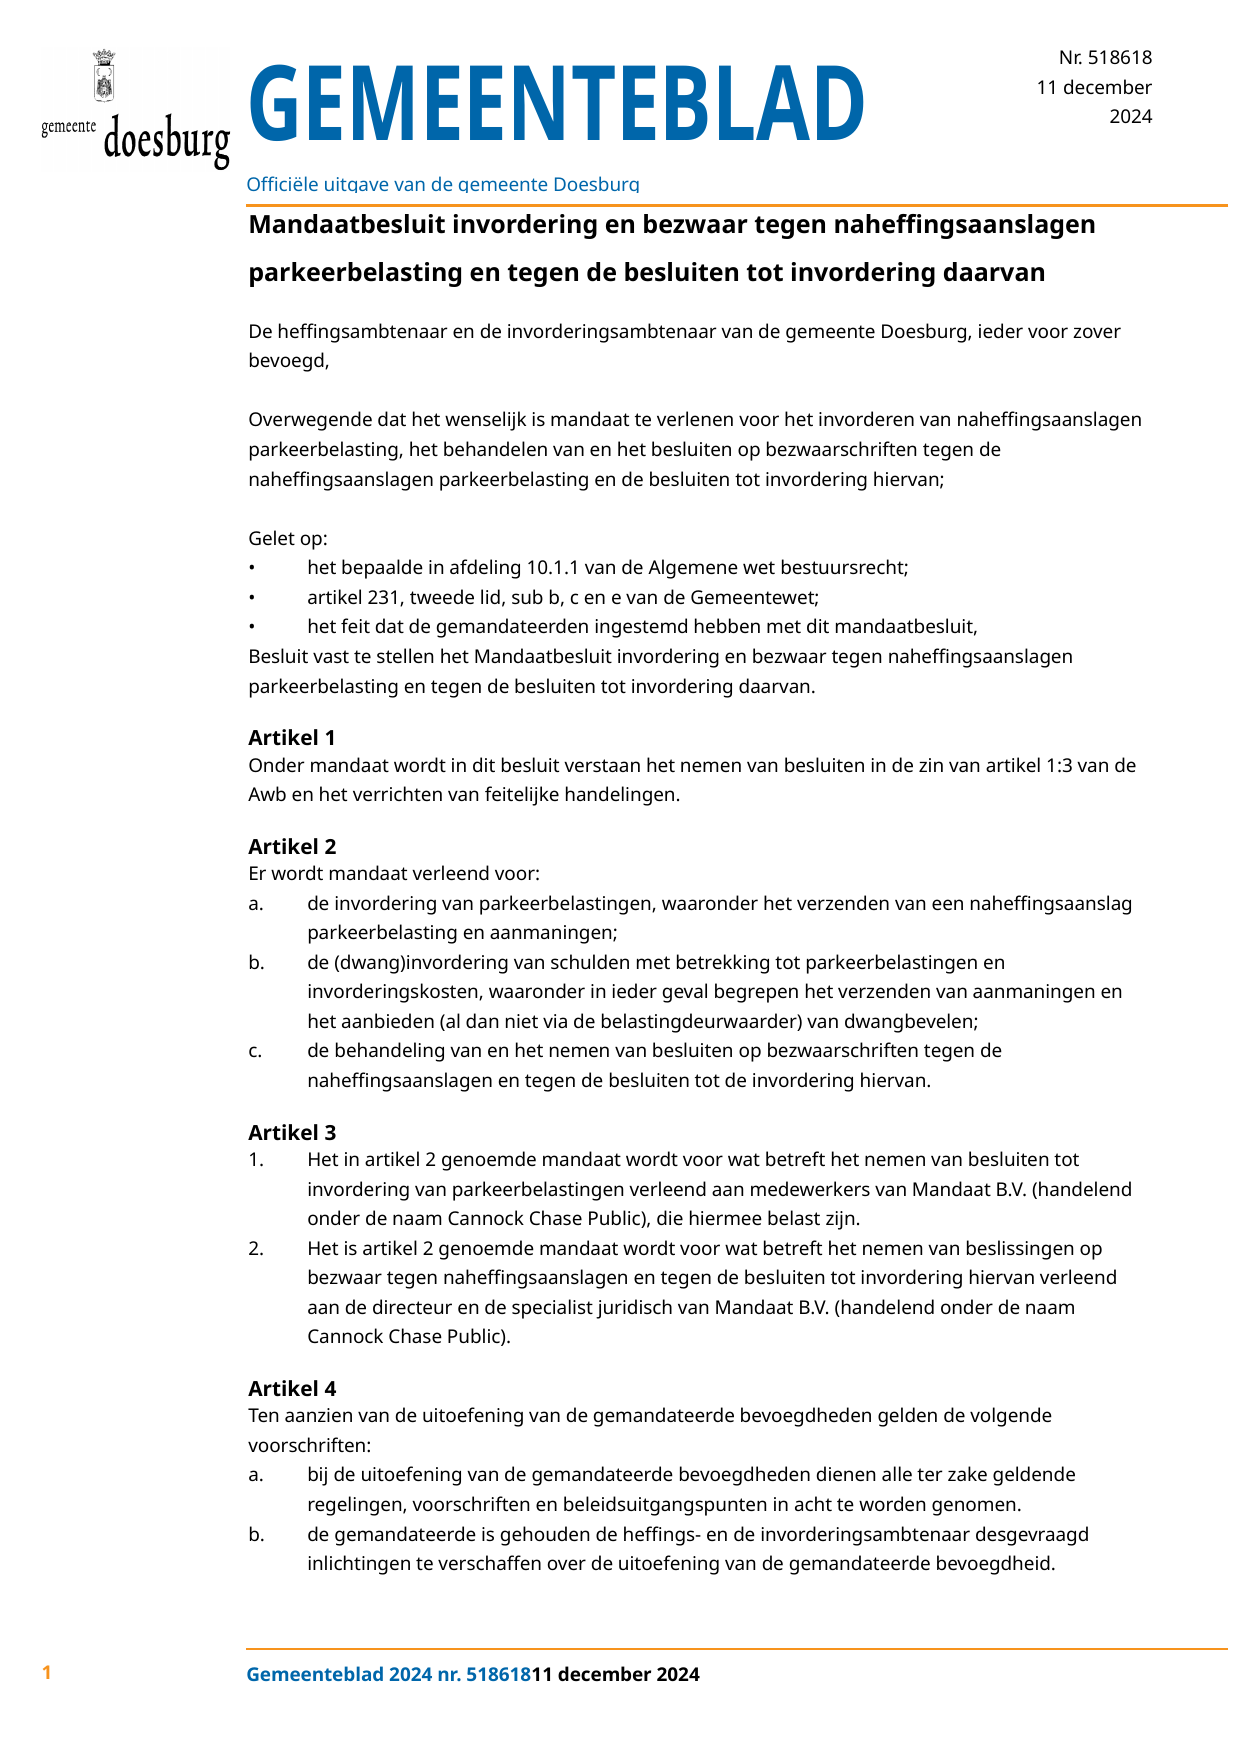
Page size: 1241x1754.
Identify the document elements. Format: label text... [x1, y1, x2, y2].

text Er wordt mandaat verleend voor: [248, 860, 1152, 886]
text De heffingsambtenaar en de invorderingsambtenaar van de gemeente Doesburg, ieder voor zover bevoegd, [248, 318, 1152, 373]
text Artikel 4 [248, 1374, 1152, 1402]
text Mandaatbesluit invordering en bezwaar tegen naheffingsaanslagen parkeerbelasting en tegen de besluiten tot invordering daarvan [248, 207, 1152, 288]
text Besluit vast te stellen het Mandaatbesluit invordering en bezwaar tegen naheffingsaanslagen parkeerbelasting en tegen de besluiten tot invordering daarvan. [248, 643, 1152, 699]
picture [41, 47, 231, 172]
list artikel 231, tweede lid, sub b, c en e van de Gemeentewet; [248, 584, 1152, 610]
text Artikel 1 [248, 723, 1152, 752]
list de invordering van parkeerbelastingen, waaronder het verzenden van een naheffingsaanslag parkeerbelasting en aanmaningen; [248, 890, 1152, 945]
text Onder mandaat wordt in dit besluit verstaan het nemen van besluiten in de zin van artikel 1:3 van de Awb en het verrichten van feitelijke handelingen. [248, 752, 1152, 807]
text Artikel 2 [248, 832, 1152, 860]
list de behandeling van en het nemen van besluiten op bezwaarschriften tegen de naheffingsaanslagen en tegen de besluiten tot de invordering hiervan. [248, 1038, 1152, 1093]
text Gelet op: [248, 525, 1152, 551]
list de gemandateerde is gehouden de heffings- en de invorderingsambtenaar desgevraagd inlichtingen te verschaffen over de uitoefening van de gemandateerde bevoegdheid. [248, 1521, 1152, 1576]
list het feit dat de gemandateerden ingestemd hebben met dit mandaatbesluit, [248, 614, 1152, 639]
text Ten aanzien van de uitoefening van de gemandateerde bevoegdheden gelden de volgende voorschriften: [248, 1402, 1152, 1458]
list Het in artikel 2 genoemde mandaat wordt voor wat betreft het nemen van besluiten tot invordering van parkeerbelastingen verleend aan medewerkers van Mandaat B.V. (handelend onder de naam Cannock Chase Public), die hiermee belast zijn. [248, 1146, 1152, 1231]
list het bepaalde in afdeling 10.1.1 van de Algemene wet bestuursrecht; [248, 554, 1152, 580]
text Overwegende dat het wenselijk is mandaat te verlenen voor het invorderen van naheffingsaanslagen parkeerbelasting, het behandelen van en het besluiten op bezwaarschriften tegen de naheffingsaanslagen parkeerbelasting en de besluiten tot invordering hiervan; [248, 407, 1152, 492]
list bij de uitoefening van de gemandateerde bevoegdheden dienen alle ter zake geldende regelingen, voorschriften en beleidsuitgangspunten in acht te worden genomen. [248, 1462, 1152, 1517]
list Het is artikel 2 genoemde mandaat wordt voor wat betreft het nemen van beslissingen op bezwaar tegen naheffingsaanslagen en tegen de besluiten tot invordering hiervan verleend aan de directeur en de specialist juridisch van Mandaat B.V. (handelend onder de naam Cannock Chase Public). [248, 1235, 1152, 1349]
list de (dwang)invordering van schulden met betrekking tot parkeerbelastingen en invorderingskosten, waaronder in ieder geval begrepen het verzenden van aanmaningen en het aanbieden (al dan niet via de belastingdeurwaarder) van dwangbevelen; [248, 949, 1152, 1034]
text Artikel 3 [248, 1118, 1152, 1146]
